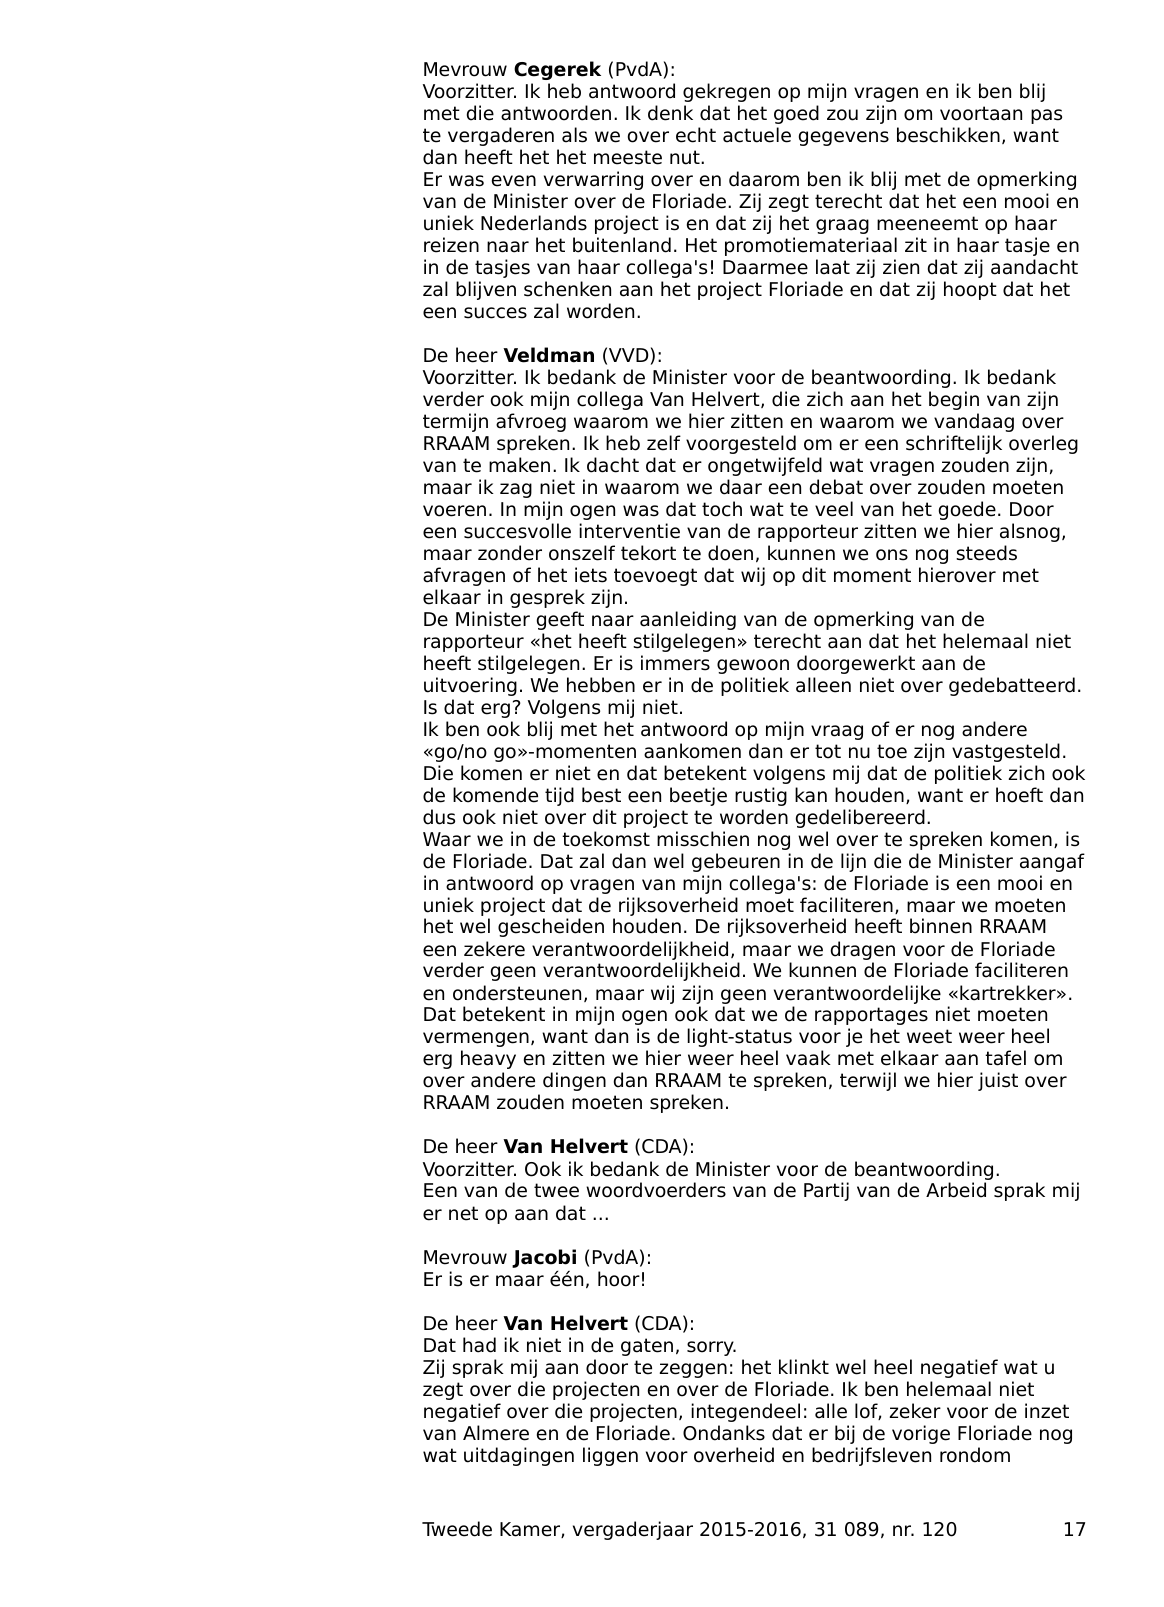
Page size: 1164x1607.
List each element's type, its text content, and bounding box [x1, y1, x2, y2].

text De heer Veldman (VVD): [422, 345, 1087, 367]
text Waar we in de toekomst misschien nog wel over te spreken komen, is de Floriade. Dat zal dan wel gebeuren in de lijn die de Minister aangaf in antwoord op vragen van mijn collega's: de Floriade is een mooi en uniek project dat de rijksoverheid moet faciliteren, maar we moeten het wel gescheiden houden. De rijksoverheid heeft binnen RRAAM een zekere verantwoordelijkheid, maar we dragen voor de Floriade verder geen verantwoordelijkheid. We kunnen de Floriade faciliteren en ondersteunen, maar wij zijn geen verantwoordelijke «kartrekker». Dat betekent in mijn ogen ook dat we de rapportages niet moeten vermengen, want dan is de light-status voor je het weet weer heel erg heavy en zitten we hier weer heel vaak met elkaar aan tafel om over andere dingen dan RRAAM te spreken, terwijl we hier juist over RRAAM zouden moeten spreken. [422, 828, 1087, 1114]
text Mevrouw Cegerek (PvdA): [422, 59, 1087, 81]
text Dat had ik niet in de gaten, sorry. [422, 1335, 1087, 1357]
text De heer Van Helvert (CDA): [422, 1313, 1087, 1335]
text De heer Van Helvert (CDA): [422, 1136, 1087, 1158]
text Zij sprak mij aan door te zeggen: het klinkt wel heel negatief wat u zegt over die projecten en over de Floriade. Ik ben helemaal niet negatief over die projecten, integendeel: alle lof, zeker voor de inzet van Almere en de Floriade. Ondanks dat er bij de vorige Floriade nog wat uitdagingen liggen voor overheid en bedrijfsleven rondom [422, 1357, 1087, 1467]
text Voorzitter. Ik bedank de Minister voor de beantwoording. Ik bedank verder ook mijn collega Van Helvert, die zich aan het begin van zijn termijn afvroeg waarom we hier zitten en waarom we vandaag over RRAAM spreken. Ik heb zelf voorgesteld om er een schriftelijk overleg van te maken. Ik dacht dat er ongetwijfeld wat vragen zouden zijn, maar ik zag niet in waarom we daar een debat over zouden moeten voeren. In mijn ogen was dat toch wat te veel van het goede. Door een succesvolle interventie van de rapporteur zitten we hier alsnog, maar zonder onszelf tekort te doen, kunnen we ons nog steeds afvragen of het iets toevoegt dat wij op dit moment hierover met elkaar in gesprek zijn. [422, 367, 1087, 609]
text Er was even verwarring over en daarom ben ik blij met de opmerking van de Minister over de Floriade. Zij zegt terecht dat het een mooi en uniek Nederlands project is en dat zij het graag meeneemt op haar reizen naar het buitenland. Het promotiemateriaal zit in haar tasje en in de tasjes van haar collega's! Daarmee laat zij zien dat zij aandacht zal blijven schenken aan het project Floriade en dat zij hoopt dat het een succes zal worden. [422, 169, 1087, 323]
text De Minister geeft naar aanleiding van de opmerking van de rapporteur «het heeft stilgelegen» terecht aan dat het helemaal niet heeft stilgelegen. Er is immers gewoon doorgewerkt aan de uitvoering. We hebben er in de politiek alleen niet over gedebatteerd. Is dat erg? Volgens mij niet. [422, 609, 1087, 719]
text Voorzitter. Ook ik bedank de Minister voor de beantwoording. [422, 1158, 1087, 1180]
text Een van de twee woordvoerders van de Partij van de Arbeid sprak mij er net op aan dat ... [422, 1180, 1087, 1224]
text Mevrouw Jacobi (PvdA): [422, 1247, 1087, 1268]
text Ik ben ook blij met het antwoord op mijn vraag of er nog andere «go/no go»-momenten aankomen dan er tot nu toe zijn vastgesteld. Die komen er niet en dat betekent volgens mij dat de politiek zich ook de komende tijd best een beetje rustig kan houden, want er hoeft dan dus ook niet over dit project te worden gedelibereerd. [422, 719, 1087, 828]
text Voorzitter. Ik heb antwoord gekregen op mijn vragen en ik ben blij met die antwoorden. Ik denk dat het goed zou zijn om voortaan pas te vergaderen als we over echt actuele gegevens beschikken, want dan heeft het het meeste nut. [422, 81, 1087, 169]
text Er is er maar één, hoor! [422, 1268, 1087, 1291]
